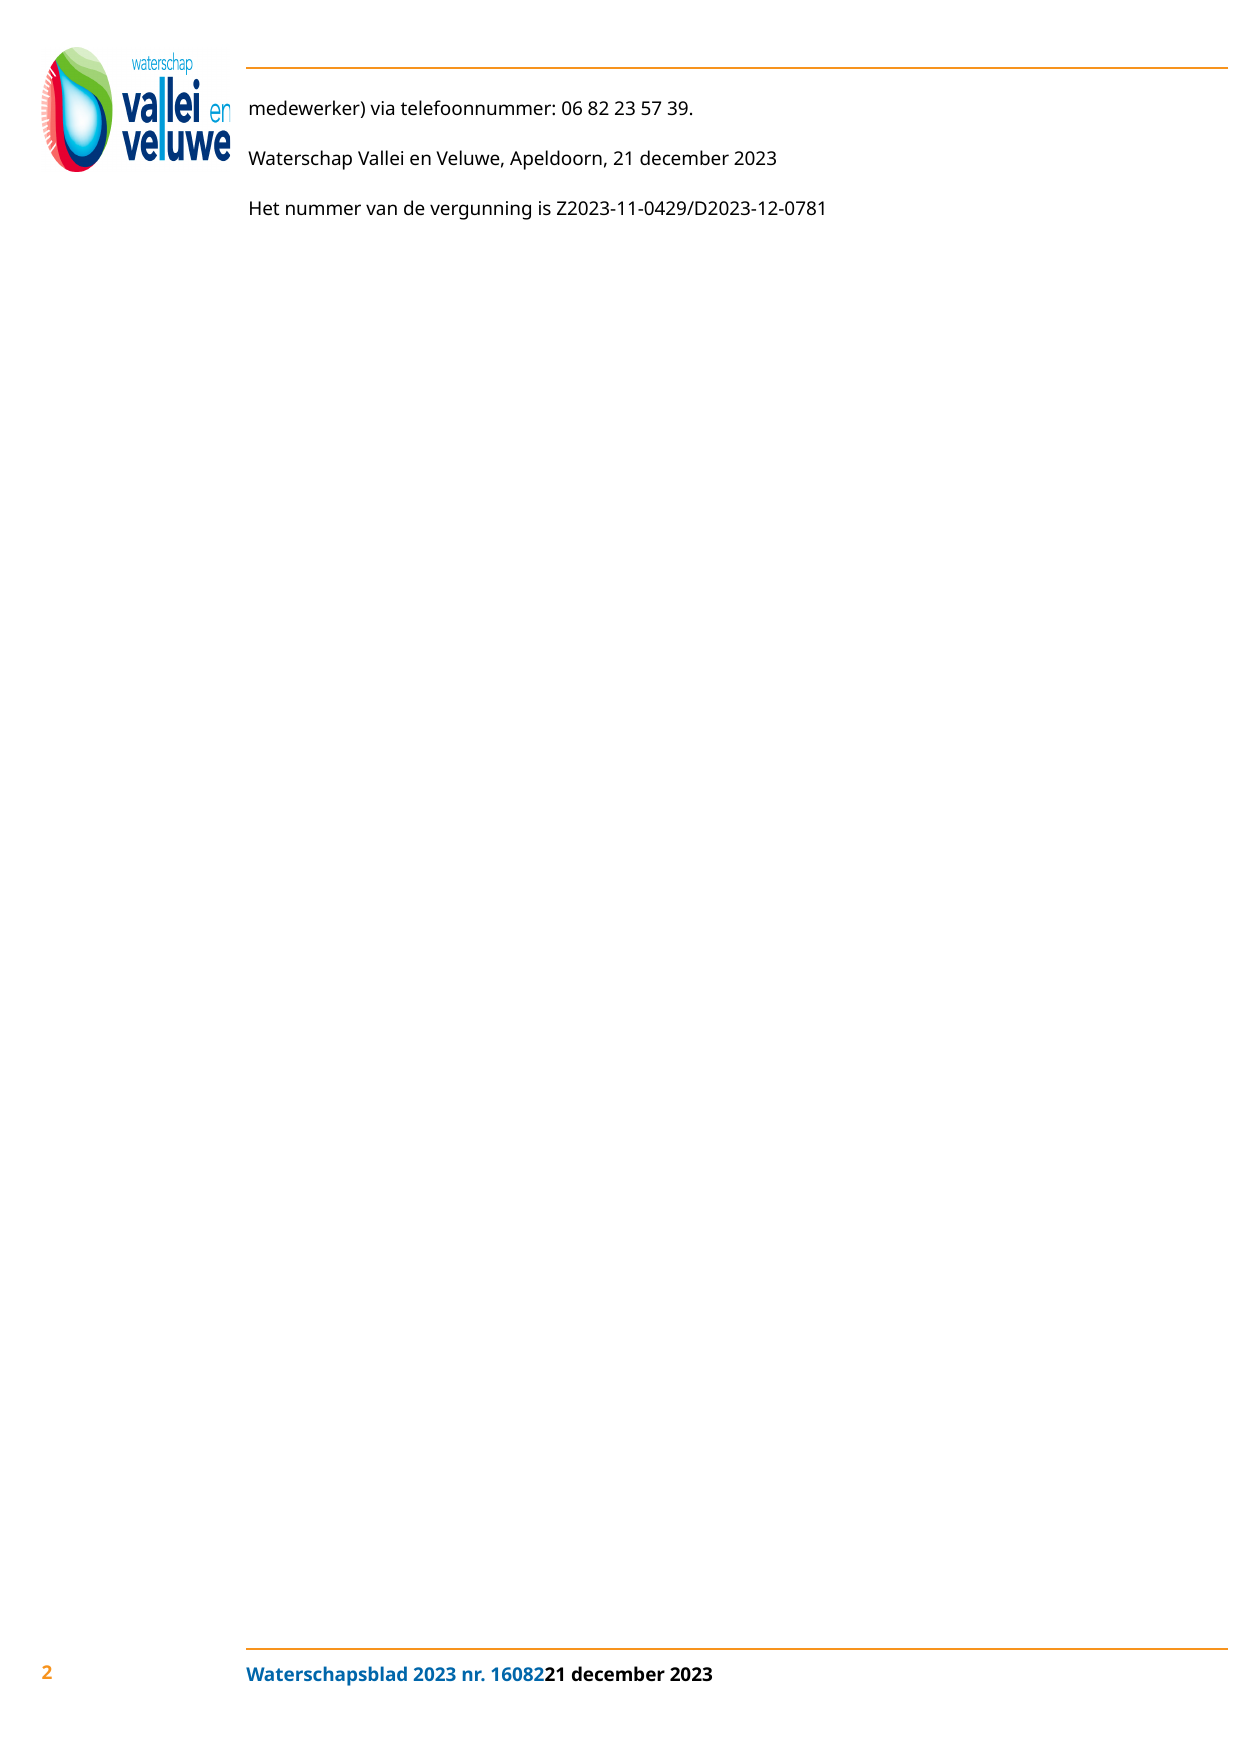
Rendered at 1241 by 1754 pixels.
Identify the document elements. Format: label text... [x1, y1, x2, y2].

text Het nummer van de vergunning is Z2023-11-0429/D2023-12-0781 [248, 196, 1152, 221]
picture [41, 47, 231, 172]
text Waterschap Vallei en Veluwe, Apeldoorn, 21 december 2023 [248, 145, 1152, 171]
text medewerker) via telefoonnummer: 06 82 23 57 39. [248, 95, 1152, 121]
